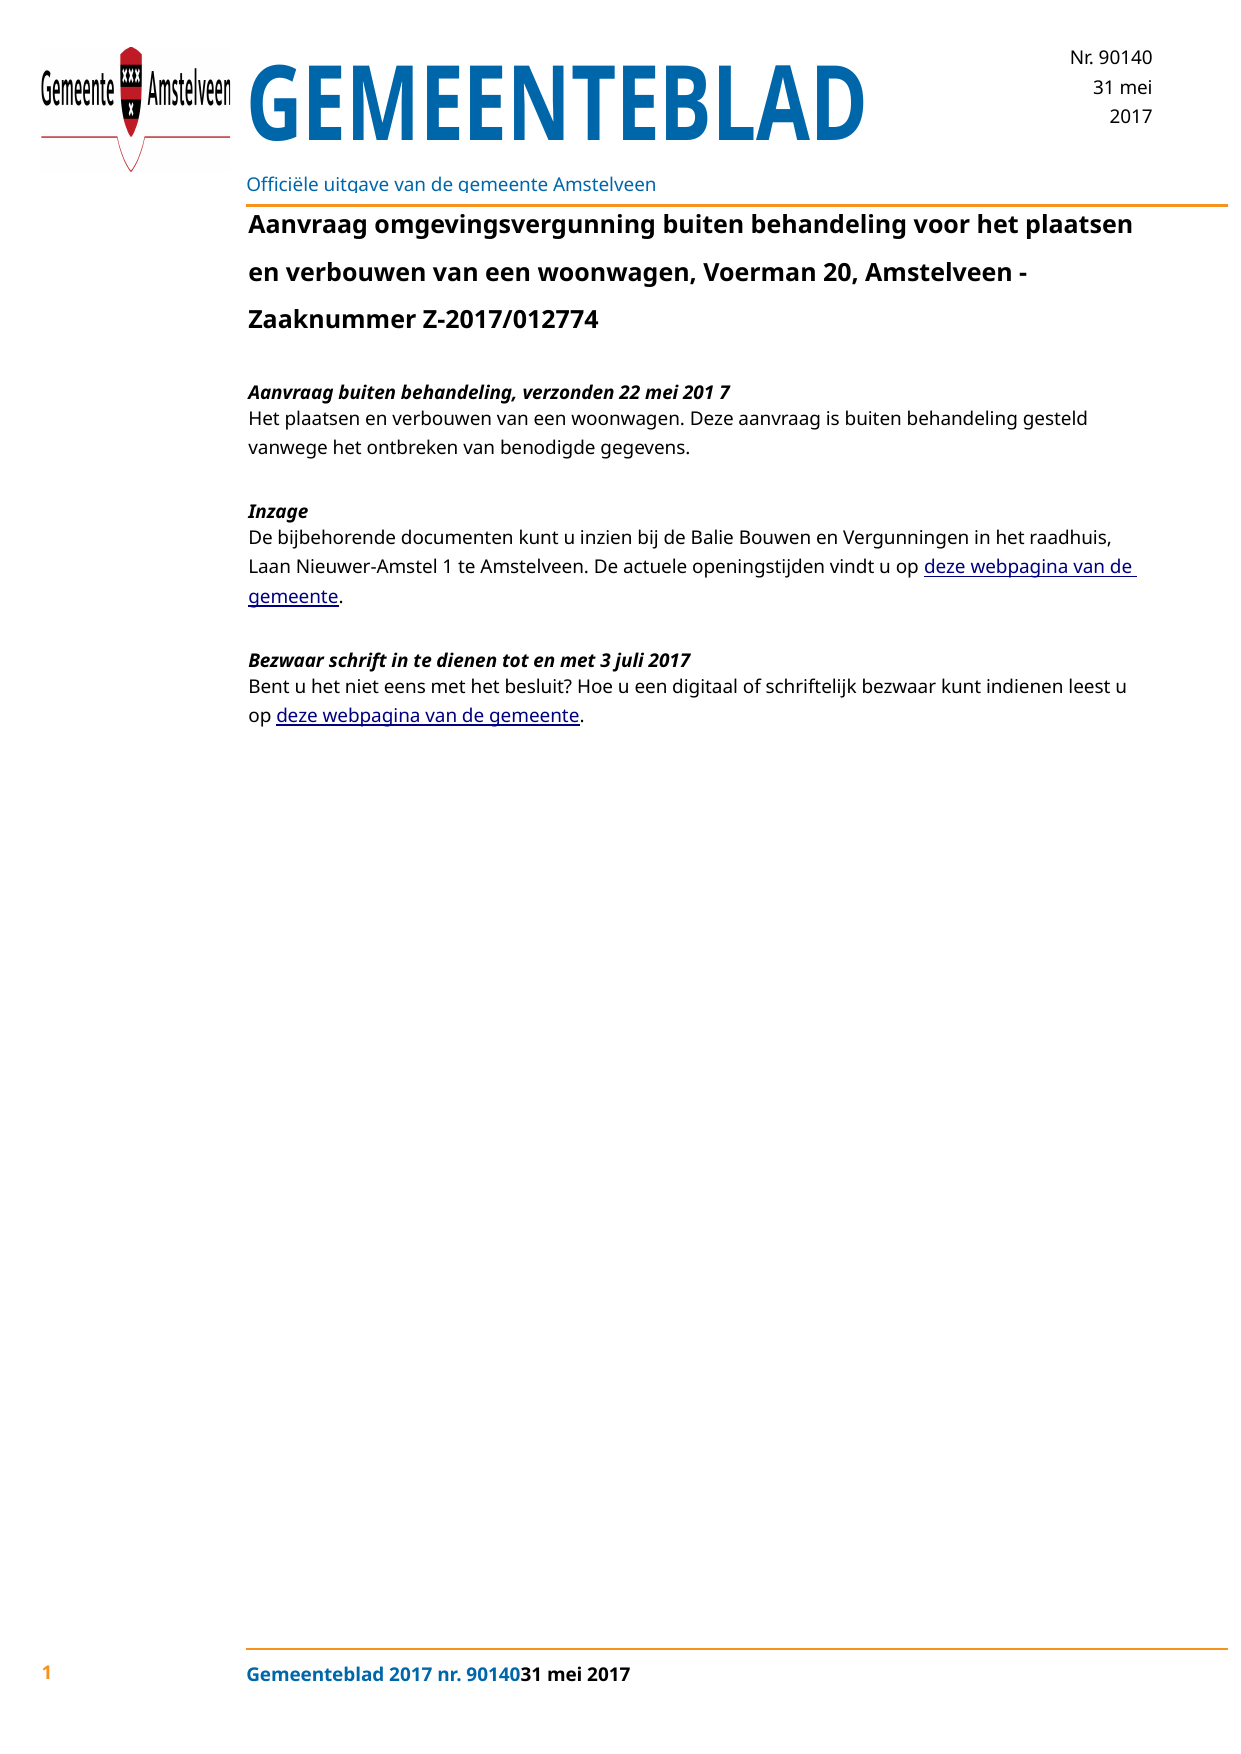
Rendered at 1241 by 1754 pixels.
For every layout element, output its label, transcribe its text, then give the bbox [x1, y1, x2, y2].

text Het plaatsen en verbouwen van een woonwagen. Deze aanvraag is buiten behandeling gesteld vanwege het ontbreken van benodigde gegevens. [248, 405, 1152, 460]
text Bezwaar schrift in te dienen tot en met 3 juli 2017 [248, 647, 1152, 673]
picture [41, 47, 231, 172]
text De bijbehorende documenten kunt u inzien bij de Balie Bouwen en Vergunningen in het raadhuis, Laan Nieuwer-Amstel 1 te Amstelveen. De actuele openingstijden vindt u op deze webpagina van de gemeente. [248, 524, 1152, 609]
text Aanvraag omgevingsvergunning buiten behandeling voor het plaatsen en verbouwen van een woonwagen, Voerman 20, Amstelveen - Zaaknummer Z-2017/012774 [248, 207, 1152, 336]
text Bent u het niet eens met het besluit? Hoe u een digitaal of schriftelijk bezwaar kunt indienen leest u op deze webpagina van de gemeente. [248, 673, 1152, 728]
text Inzage [248, 498, 1152, 524]
text Aanvraag buiten behandeling, verzonden 22 mei 201 7 [248, 379, 1152, 405]
